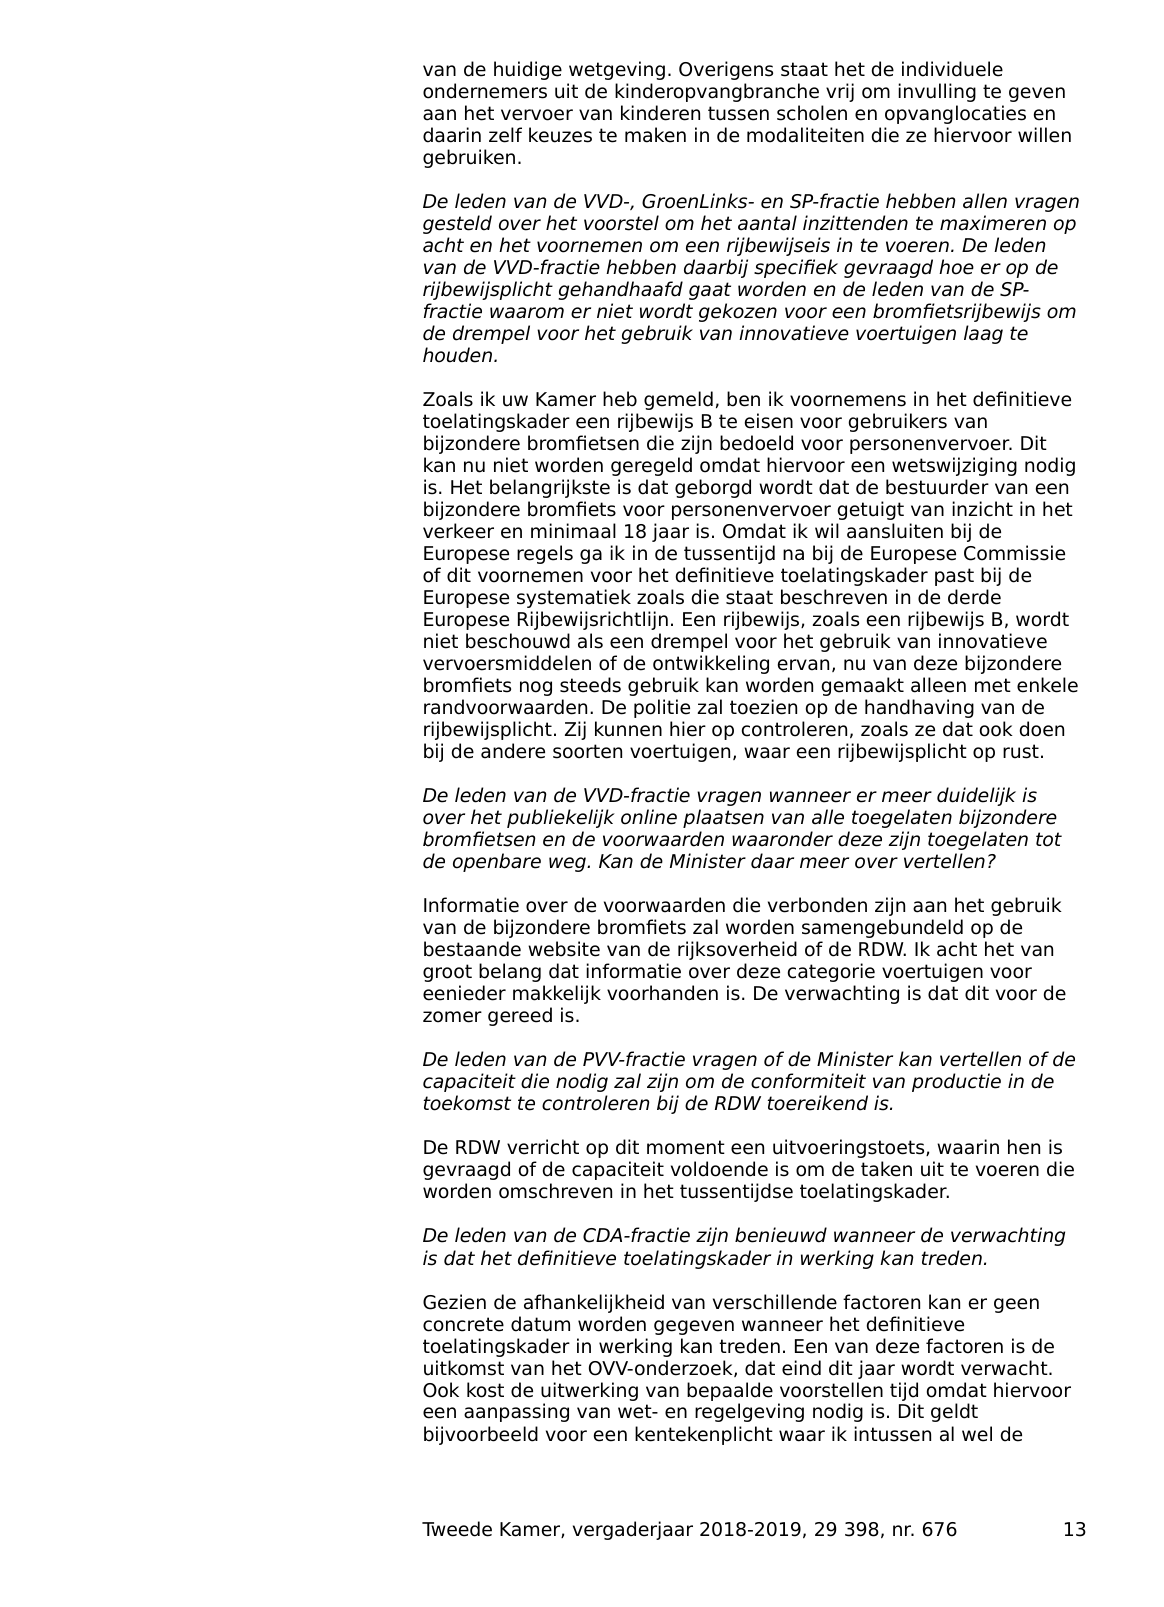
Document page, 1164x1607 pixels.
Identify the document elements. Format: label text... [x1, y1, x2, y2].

text Zoals ik uw Kamer heb gemeld, ben ik voornemens in het definitieve toelatingskader een rijbewijs B te eisen voor gebruikers van bijzondere bromfietsen die zijn bedoeld voor personenvervoer. Dit kan nu niet worden geregeld omdat hiervoor een wetswijziging nodig is. Het belangrijkste is dat geborgd wordt dat de bestuurder van een bijzondere bromfiets voor personenvervoer getuigt van inzicht in het verkeer en minimaal 18 jaar is. Omdat ik wil aansluiten bij de Europese regels ga ik in de tussentijd na bij de Europese Commissie of dit voornemen voor het definitieve toelatingskader past bij de Europese systematiek zoals die staat beschreven in de derde Europese Rijbewijsrichtlijn. Een rijbewijs, zoals een rijbewijs B, wordt niet beschouwd als een drempel voor het gebruik van innovatieve vervoersmiddelen of de ontwikkeling ervan, nu van deze bijzondere bromfiets nog steeds gebruik kan worden gemaakt alleen met enkele randvoorwaarden. De politie zal toezien op de handhaving van de rijbewijsplicht. Zij kunnen hier op controleren, zoals ze dat ook doen bij de andere soorten voertuigen, waar een rijbewijsplicht op rust. [422, 389, 1087, 763]
text van de huidige wetgeving. Overigens staat het de individuele ondernemers uit de kinderopvangbranche vrij om invulling te geven aan het vervoer van kinderen tussen scholen en opvanglocaties en daarin zelf keuzes te maken in de modaliteiten die ze hiervoor willen gebruiken. [422, 59, 1087, 169]
text De leden van de PVV-fractie vragen of de Minister kan vertellen of de capaciteit die nodig zal zijn om de conformiteit van productie in de toekomst te controleren bij de RDW toereikend is. [422, 1049, 1087, 1115]
text Gezien de afhankelijkheid van verschillende factoren kan er geen concrete datum worden gegeven wanneer het definitieve toelatingskader in werking kan treden. Een van deze factoren is de uitkomst van het OVV-onderzoek, dat eind dit jaar wordt verwacht. Ook kost de uitwerking van bepaalde voorstellen tijd omdat hiervoor een aanpassing van wet- en regelgeving nodig is. Dit geldt bijvoorbeeld voor een kentekenplicht waar ik intussen al wel de [422, 1292, 1087, 1445]
text De leden van de VVD-fractie vragen wanneer er meer duidelijk is over het publiekelijk online plaatsen van alle toegelaten bijzondere bromfietsen en de voorwaarden waaronder deze zijn toegelaten tot de openbare weg. Kan de Minister daar meer over vertellen? [422, 785, 1087, 873]
text De leden van de VVD-, GroenLinks- en SP-fractie hebben allen vragen gesteld over het voorstel om het aantal inzittenden te maximeren op acht en het voornemen om een rijbewijseis in te voeren. De leden van de VVD-fractie hebben daarbij specifiek gevraagd hoe er op de rijbewijsplicht gehandhaafd gaat worden en de leden van de SP-fractie waarom er niet wordt gekozen voor een bromfietsrijbewijs om de drempel voor het gebruik van innovatieve voertuigen laag te houden. [422, 191, 1087, 367]
text Informatie over de voorwaarden die verbonden zijn aan het gebruik van de bijzondere bromfiets zal worden samengebundeld op de bestaande website van de rijksoverheid of de RDW. Ik acht het van groot belang dat informatie over deze categorie voertuigen voor eenieder makkelijk voorhanden is. De verwachting is dat dit voor de zomer gereed is. [422, 895, 1087, 1027]
text De RDW verricht op dit moment een uitvoeringstoets, waarin hen is gevraagd of de capaciteit voldoende is om de taken uit te voeren die worden omschreven in het tussentijdse toelatingskader. [422, 1137, 1087, 1203]
text De leden van de CDA-fractie zijn benieuwd wanneer de verwachting is dat het definitieve toelatingskader in werking kan treden. [422, 1225, 1087, 1269]
